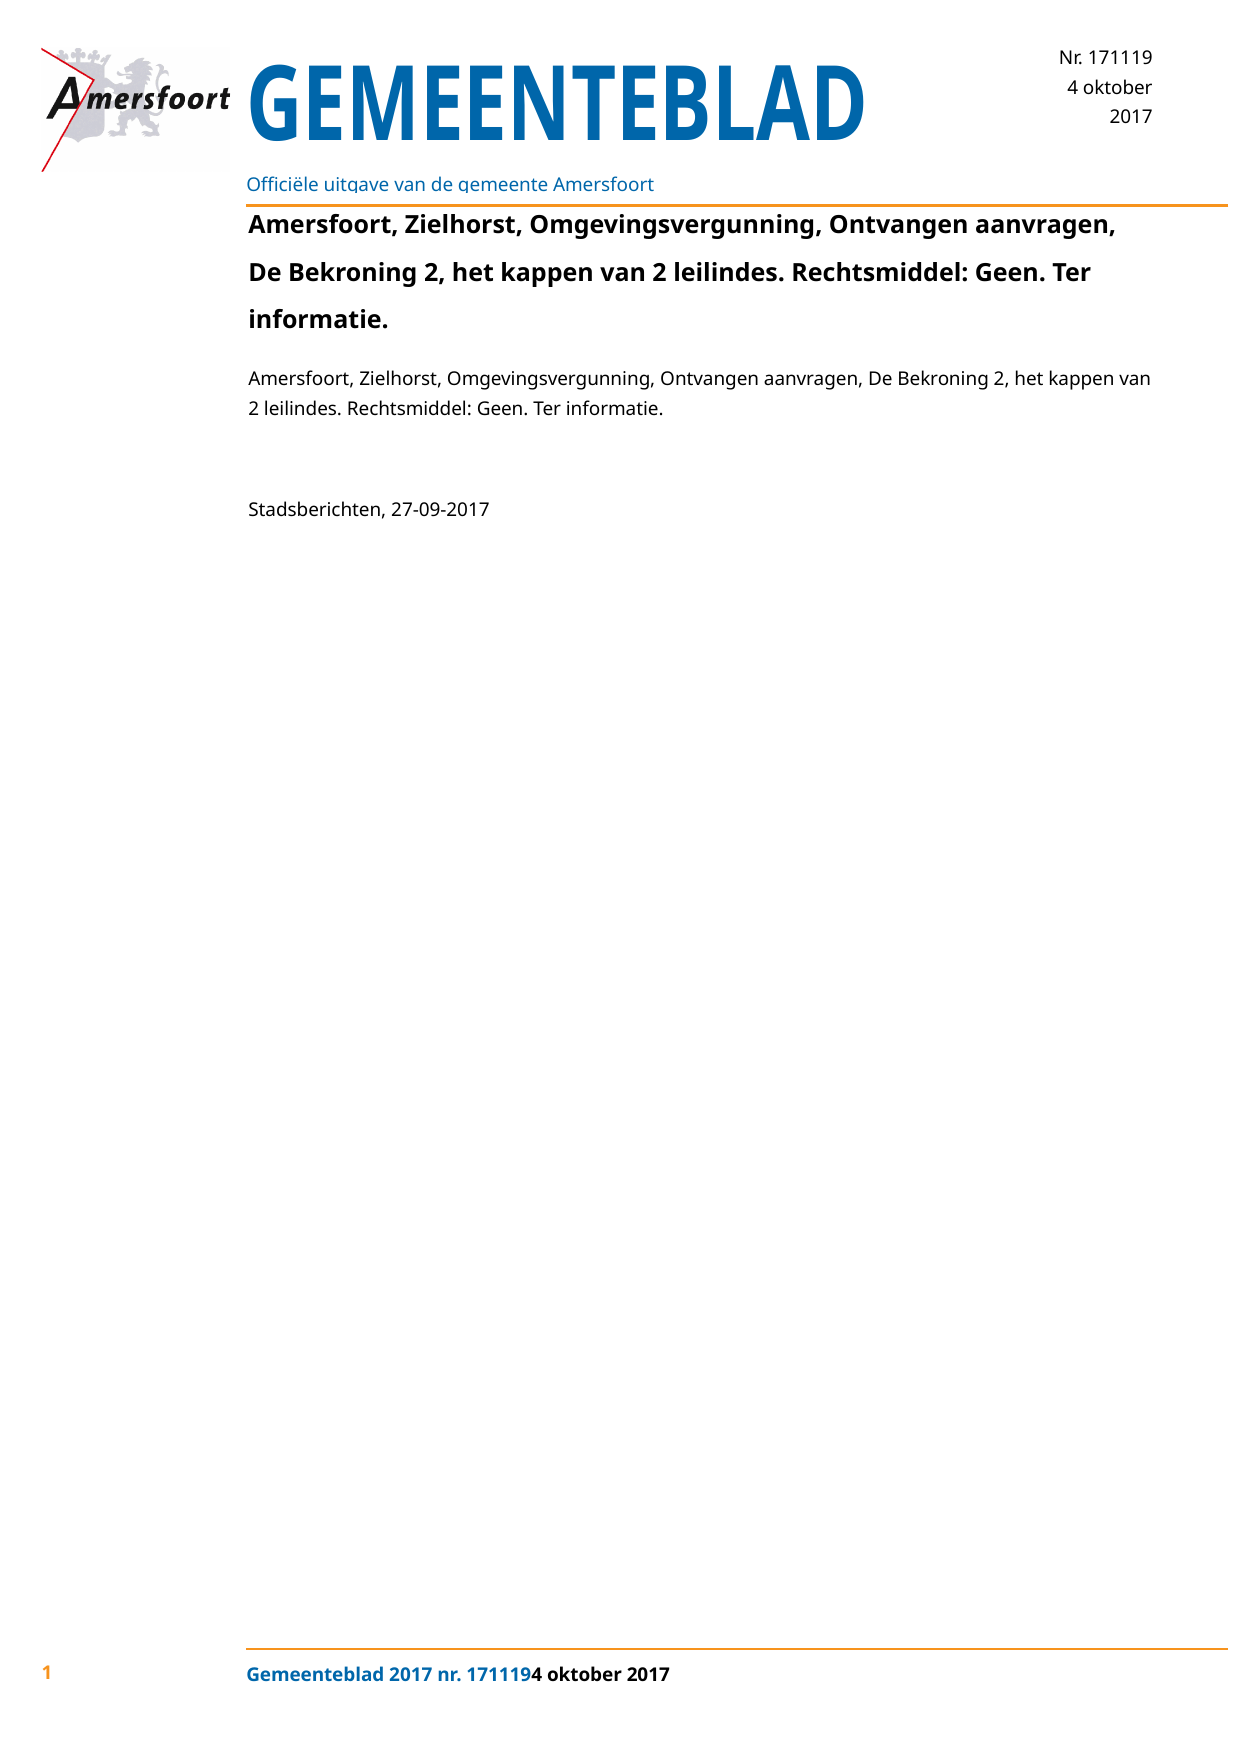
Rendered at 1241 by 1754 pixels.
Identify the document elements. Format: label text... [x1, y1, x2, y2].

text Amersfoort, Zielhorst, Omgevingsvergunning, Ontvangen aanvragen, De Bekroning 2, het kappen van 2 leilindes. Rechtsmiddel: Geen. Ter informatie. [248, 207, 1152, 336]
text Stadsberichten, 27-09-2017 [248, 496, 1152, 522]
picture [41, 47, 231, 172]
text Amersfoort, Zielhorst, Omgevingsvergunning, Ontvangen aanvragen, De Bekroning 2, het kappen van 2 leilindes. Rechtsmiddel: Geen. Ter informatie. [248, 366, 1152, 421]
